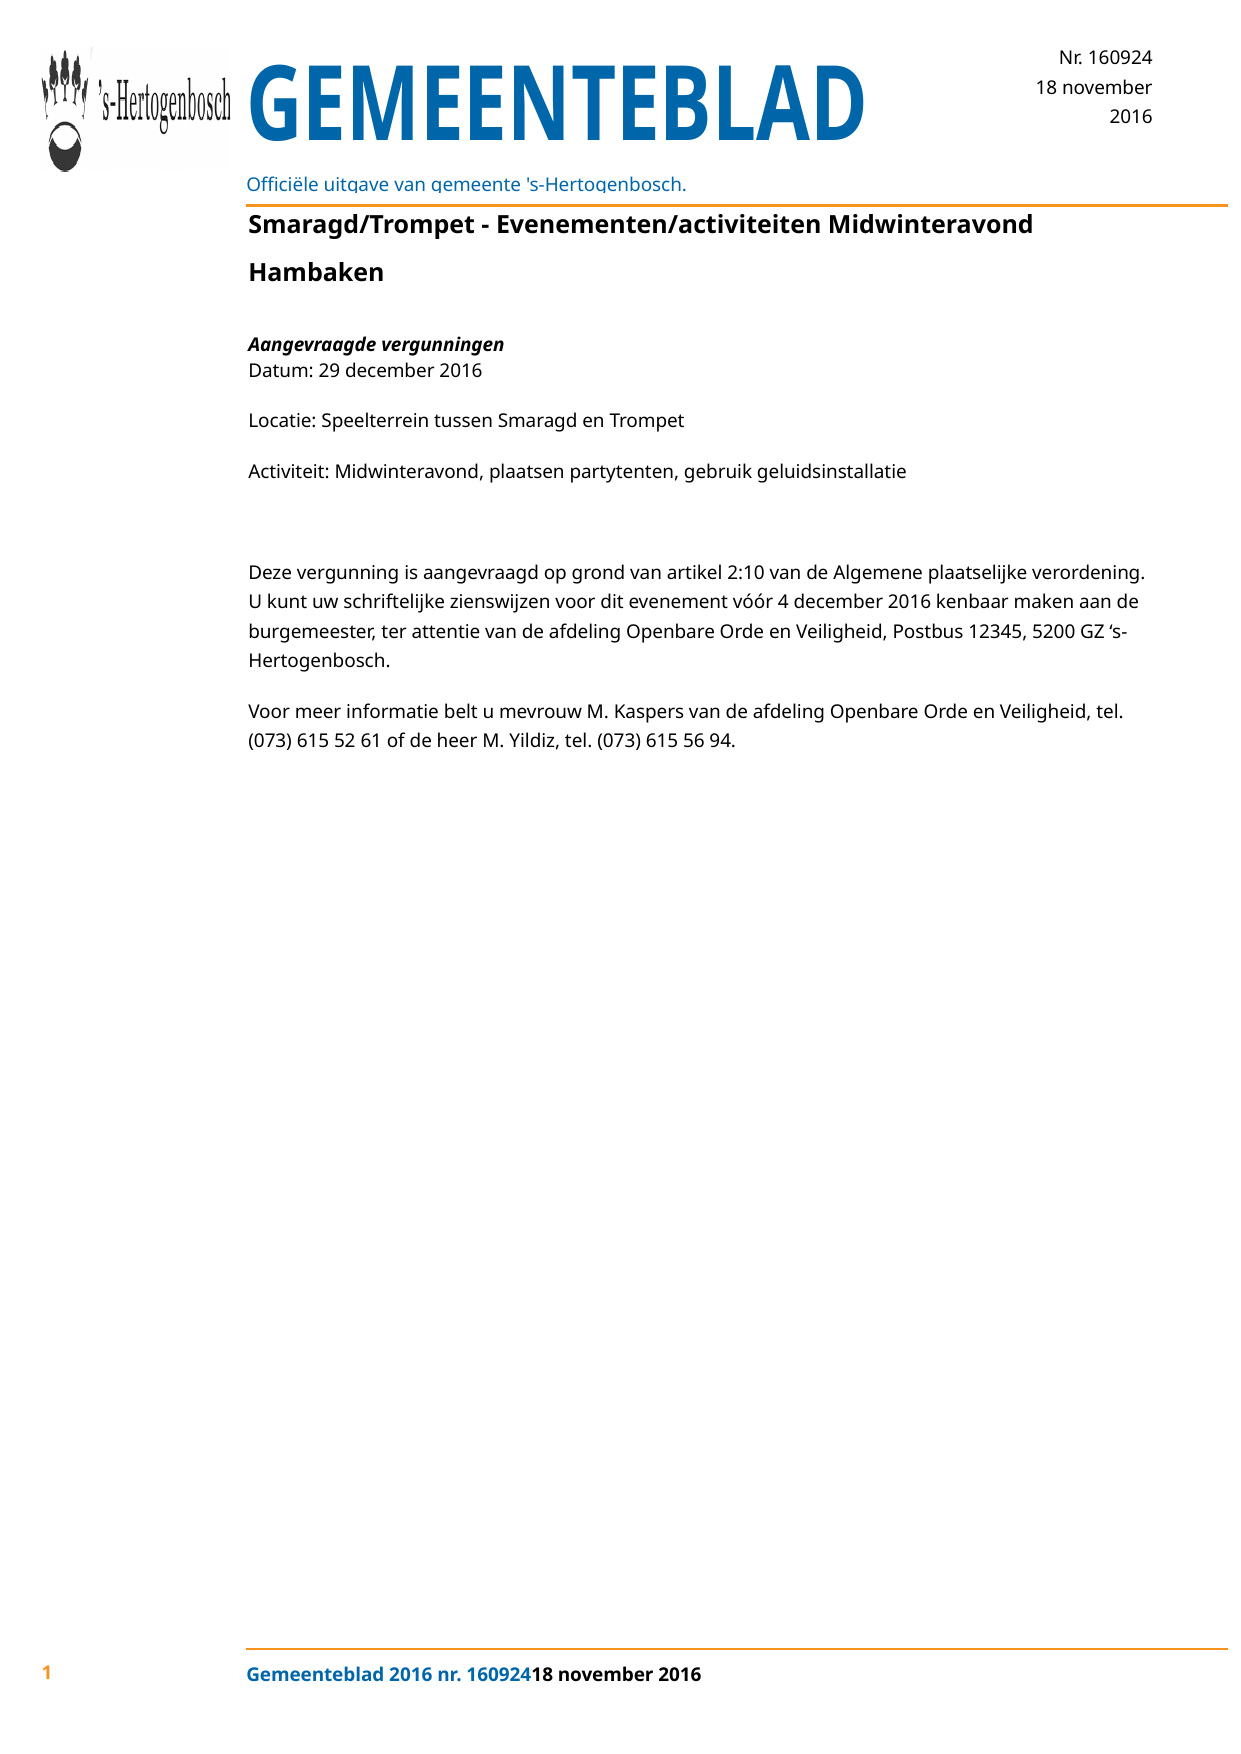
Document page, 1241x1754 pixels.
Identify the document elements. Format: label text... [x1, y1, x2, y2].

text Smaragd/Trompet - Evenementen/activiteiten Midwinteravond Hambaken [248, 207, 1152, 288]
text Activiteit: Midwinteravond, plaatsen partytenten, gebruik geluidsinstallatie [248, 458, 1152, 484]
text Deze vergunning is aangevraagd op grond van artikel 2:10 van de Algemene plaatselijke verordening. U kunt uw schriftelijke zienswijzen voor dit evenement vóór 4 december 2016 kenbaar maken aan de burgemeester, ter attentie van de afdeling Openbare Orde en Veiligheid, Postbus 12345, 5200 GZ ‘s-Hertogenbosch. [248, 559, 1152, 673]
picture [41, 47, 231, 172]
text Aangevraagde vergunningen [248, 331, 1152, 357]
text Datum: 29 december 2016 [248, 357, 1152, 383]
text Voor meer informatie belt u mevrouw M. Kaspers van de afdeling Openbare Orde en Veiligheid, tel. (073) 615 52 61 of de heer M. Yildiz, tel. (073) 615 56 94. [248, 698, 1152, 753]
text Locatie: Speelterrein tussen Smaragd en Trompet [248, 408, 1152, 433]
